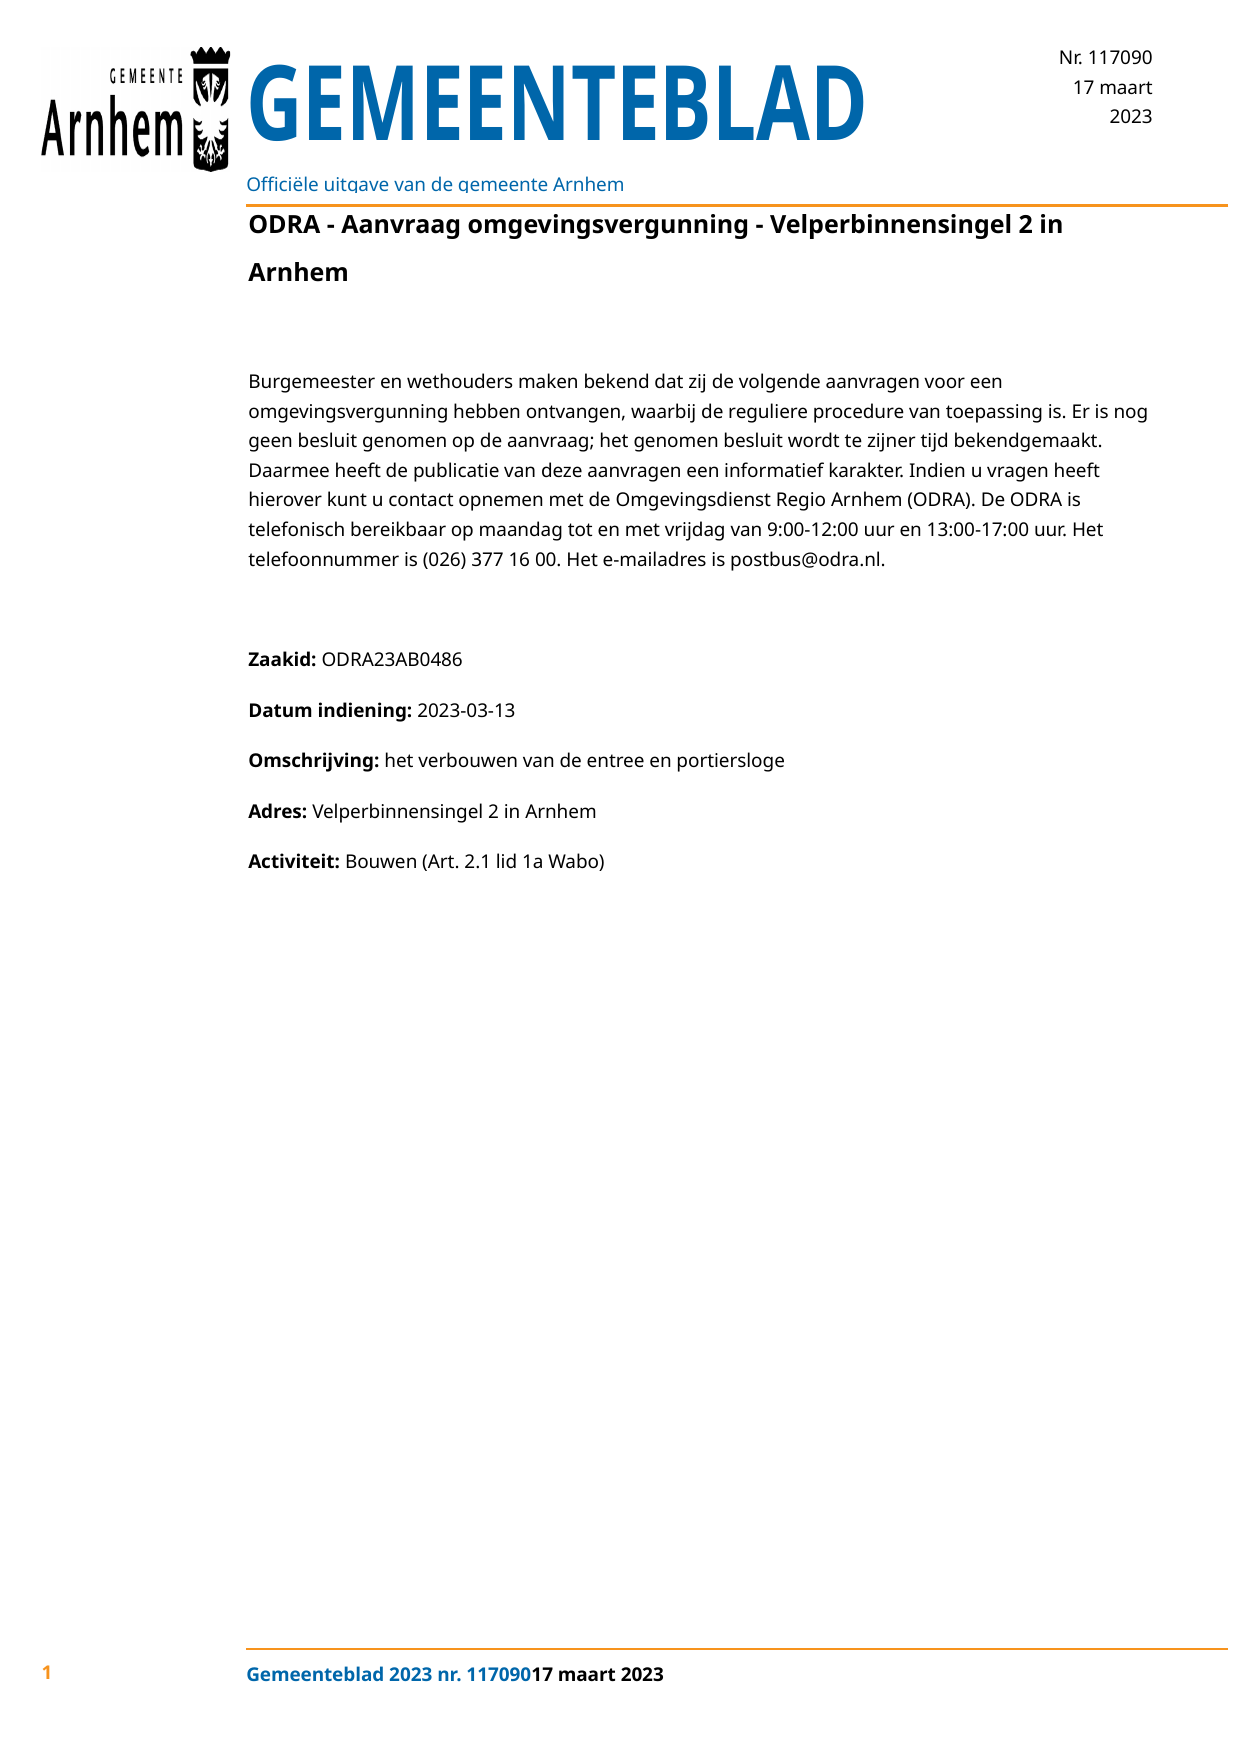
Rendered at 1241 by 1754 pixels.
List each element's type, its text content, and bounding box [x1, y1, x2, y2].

text Omschrijving: het verbouwen van de entree en portiersloge [248, 747, 1152, 773]
picture [41, 47, 231, 172]
text ODRA - Aanvraag omgevingsvergunning - Velperbinnensingel 2 in Arnhem [248, 207, 1152, 288]
text Datum indiening: 2023-03-13 [248, 697, 1152, 723]
text Adres: Velperbinnensingel 2 in Arnhem [248, 798, 1152, 824]
text Zaakid: ODRA23AB0486 [248, 647, 1152, 672]
text Burgemeester en wethouders maken bekend dat zij de volgende aanvragen voor een omgevingsvergunning hebben ontvangen, waarbij de reguliere procedure van toepassing is. Er is nog geen besluit genomen op de aanvraag; het genomen besluit wordt te zijner tijd bekendgemaakt. Daarmee heeft de publicatie van deze aanvragen een informatief karakter. Indien u vragen heeft hierover kunt u contact opnemen met de Omgevingsdienst Regio Arnhem (ODRA). De ODRA is telefonisch bereikbaar op maandag tot en met vrijdag van 9:00-12:00 uur en 13:00-17:00 uur. Het telefoonnummer is (026) 377 16 00. Het e-mailadres is postbus@odra.nl. [248, 368, 1152, 572]
text Activiteit: Bouwen (Art. 2.1 lid 1a Wabo) [248, 848, 1152, 874]
